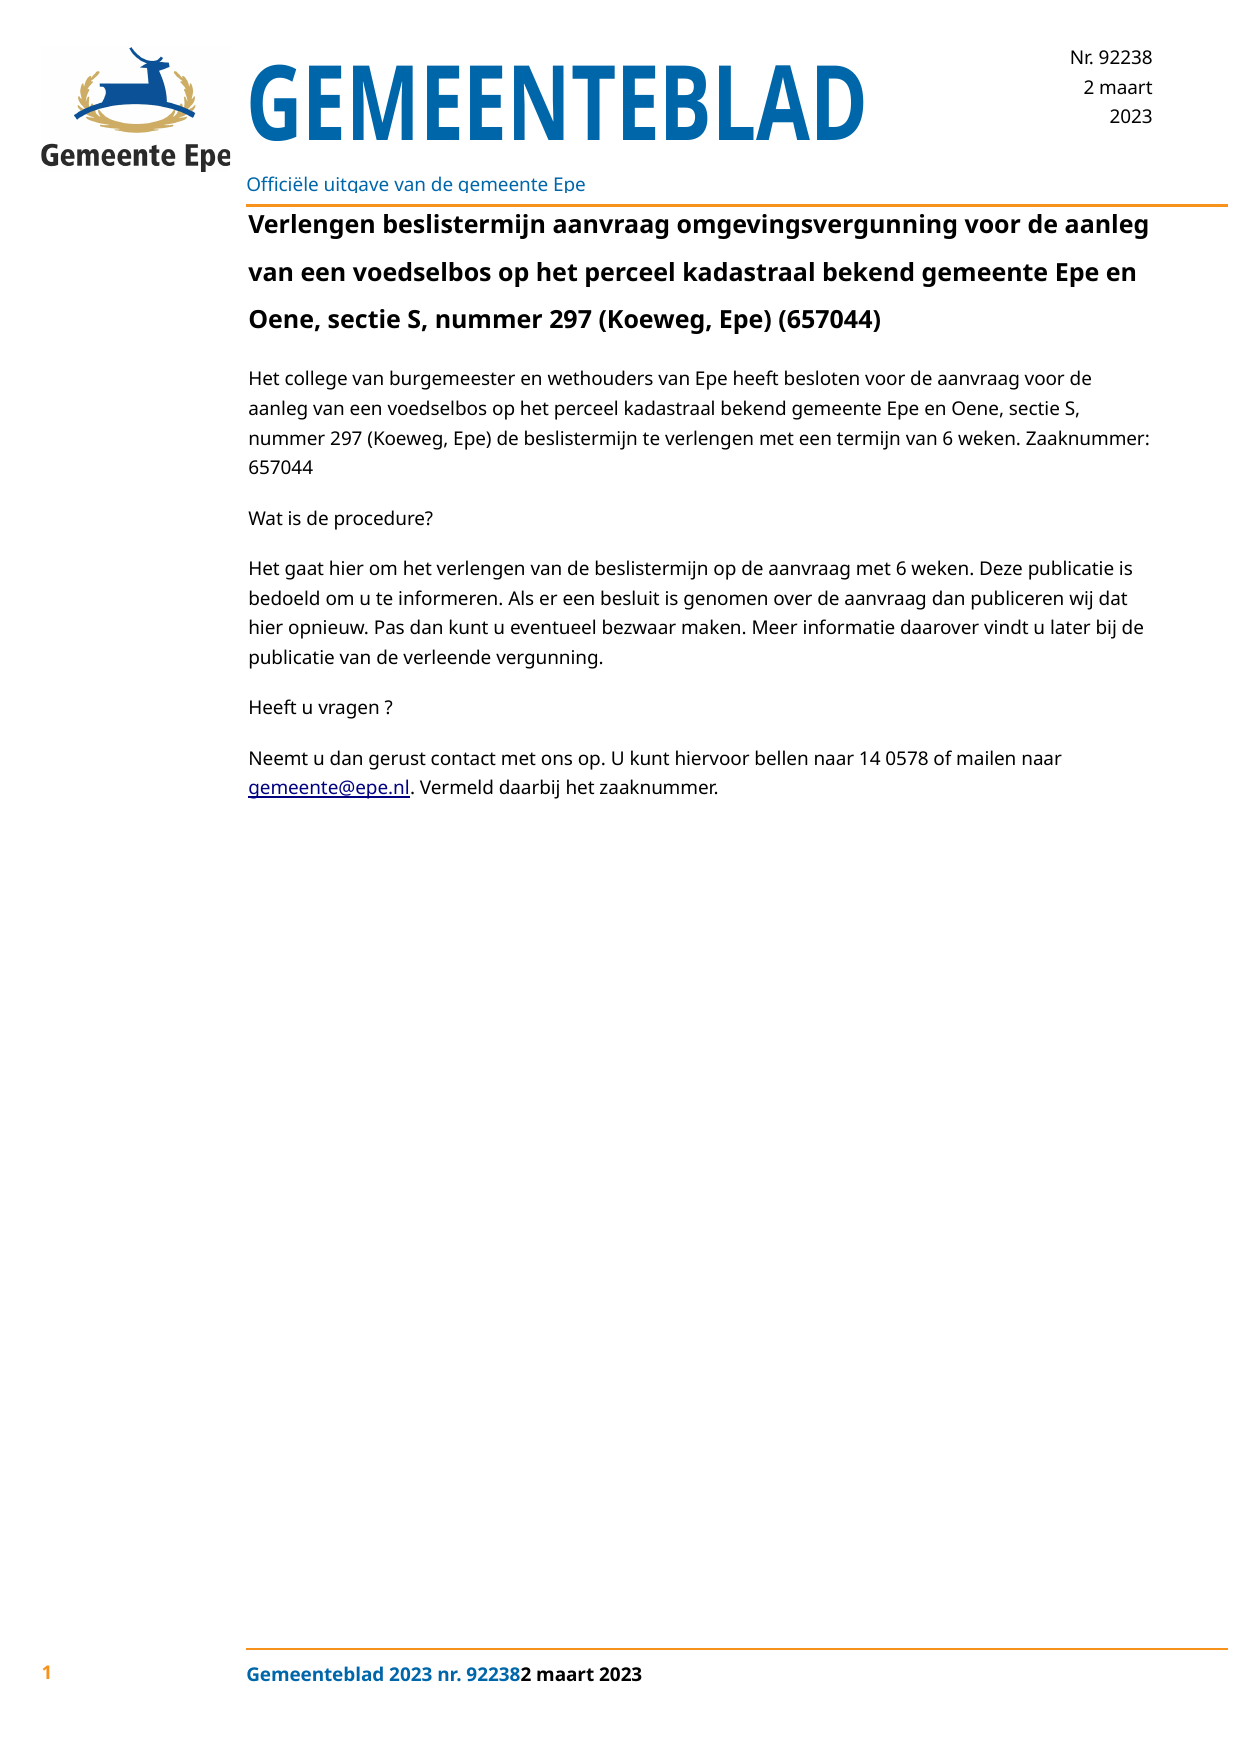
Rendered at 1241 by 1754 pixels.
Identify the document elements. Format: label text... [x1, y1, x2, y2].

picture [41, 47, 231, 172]
text Het college van burgemeester en wethouders van Epe heeft besloten voor de aanvraag voor de aanleg van een voedselbos op het perceel kadastraal bekend gemeente Epe en Oene, sectie S, nummer 297 (Koeweg, Epe) de beslistermijn te verlengen met een termijn van 6 weken. Zaaknummer: 657044 [248, 366, 1152, 480]
text Verlengen beslistermijn aanvraag omgevingsvergunning voor de aanleg van een voedselbos op het perceel kadastraal bekend gemeente Epe en Oene, sectie S, nummer 297 (Koeweg, Epe) (657044) [248, 207, 1152, 336]
text Heeft u vragen ? [248, 694, 1152, 720]
text Neemt u dan gerust contact met ons op. U kunt hiervoor bellen naar 14 0578 of mailen naar gemeente@epe.nl. Vermeld daarbij het zaaknummer. [248, 745, 1152, 800]
text Wat is de procedure? [248, 505, 1152, 530]
text Het gaat hier om het verlengen van de beslistermijn op de aanvraag met 6 weken. Deze publicatie is bedoeld om u te informeren. Als er een besluit is genomen over de aanvraag dan publiceren wij dat hier opnieuw. Pas dan kunt u eventueel bezwaar maken. Meer informatie daarover vindt u later bij de publicatie van de verleende vergunning. [248, 555, 1152, 669]
